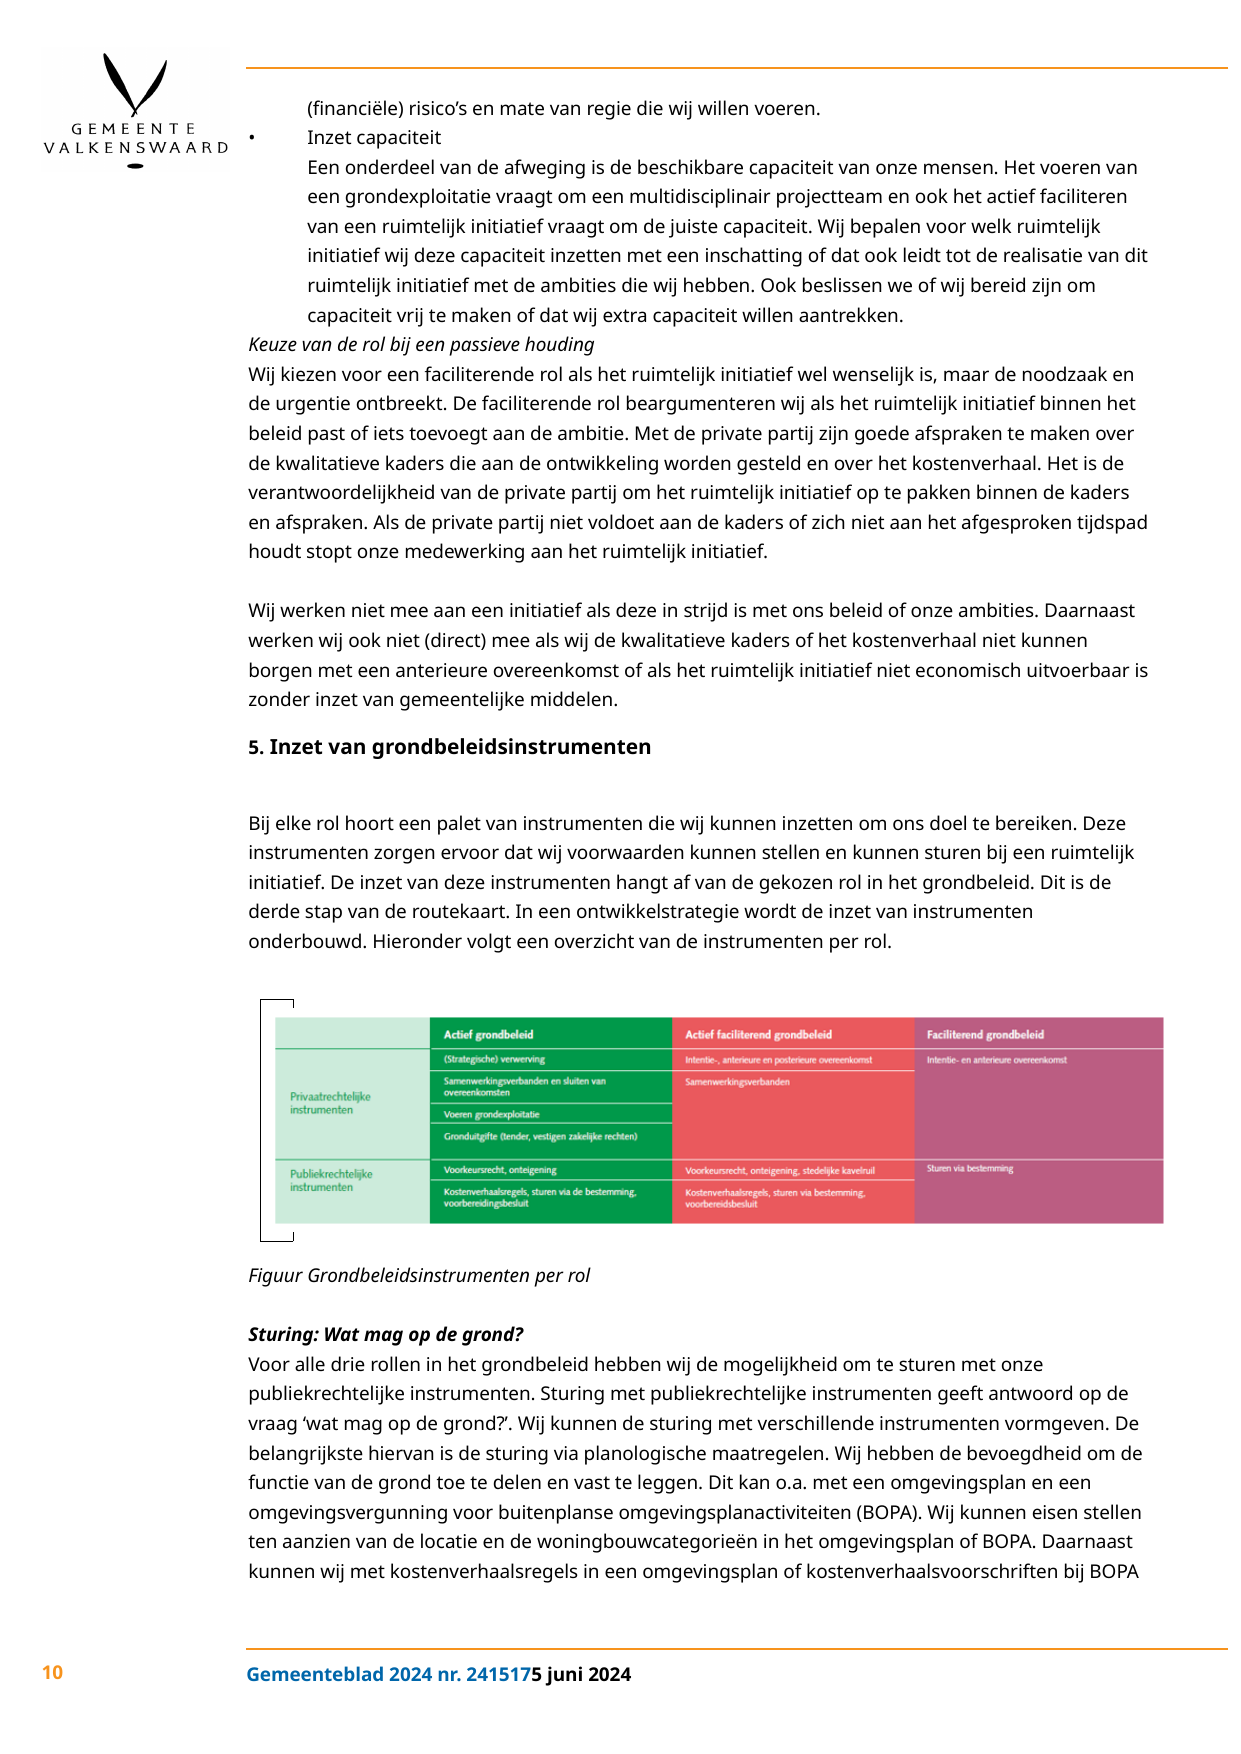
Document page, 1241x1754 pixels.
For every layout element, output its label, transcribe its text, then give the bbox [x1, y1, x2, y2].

text Voor alle drie rollen in het grondbeleid hebben wij de mogelijkheid om te sturen met onze publiekrechtelijke instrumenten. Sturing met publiekrechtelijke instrumenten geeft antwoord op de vraag ‘wat mag op de grond?’. Wij kunnen de sturing met verschillende instrumenten vormgeven. De belangrijkste hiervan is de sturing via planologische maatregelen. Wij hebben de bevoegdheid om de functie van de grond toe te delen en vast te leggen. Dit kan o.a. met een omgevingsplan en een omgevingsvergunning voor buitenplanse omgevingsplanactiviteiten (BOPA). Wij kunnen eisen stellen ten aanzien van de locatie en de woningbouwcategorieën in het omgevingsplan of BOPA. Daarnaast kunnen wij met kostenverhaalsregels in een omgevingsplan of kostenverhaalsvoorschriften bij BOPA [248, 1351, 1152, 1584]
text Keuze van de rol bij een passieve houding [248, 331, 1152, 357]
list Een onderdeel van de afweging is de beschikbare capaciteit van onze mensen. Het voeren van een grondexploitatie vraagt om een multidisciplinair projectteam en ook het actief faciliteren van een ruimtelijk initiatief vraagt om de juiste capaciteit. Wij bepalen voor welk ruimtelijk initiatief wij deze capaciteit inzetten met een inschatting of dat ook leidt tot de realisatie van dit ruimtelijk initiatief met de ambities die wij hebben. Ook beslissen we of wij bereid zijn om capaciteit vrij te maken of dat wij extra capaciteit willen aantrekken. [248, 154, 1152, 328]
text Sturing: Wat mag op de grond? [248, 1321, 1152, 1347]
picture [41, 47, 231, 172]
text Bij elke rol hoort een palet van instrumenten die wij kunnen inzetten om ons doel te bereiken. Deze instrumenten zorgen ervoor dat wij voorwaarden kunnen stellen en kunnen sturen bij een ruimtelijk initiatief. De inzet van deze instrumenten hangt af van de gekozen rol in het grondbeleid. Dit is de derde stap van de routekaart. In een ontwikkelstrategie wordt de inzet van instrumenten onderbouwd. Hieronder volgt een overzicht van de instrumenten per rol. [248, 810, 1152, 954]
text Figuur Grondbeleidsinstrumenten per rol [248, 1262, 1152, 1288]
picture [268, 1008, 1173, 1232]
text Wij kiezen voor een faciliterende rol als het ruimtelijk initiatief wel wenselijk is, maar de noodzaak en de urgentie ontbreekt. De faciliterende rol beargumenteren wij als het ruimtelijk initiatief binnen het beleid past of iets toevoegt aan de ambitie. Met de private partij zijn goede afspraken te maken over de kwalitatieve kaders die aan de ontwikkeling worden gesteld en over het kostenverhaal. Het is de verantwoordelijkheid van de private partij om het ruimtelijk initiatief op te pakken binnen de kaders en afspraken. Als de private partij niet voldoet aan de kaders of zich niet aan het afgesproken tijdspad houdt stopt onze medewerking aan het ruimtelijk initiatief. [248, 361, 1152, 564]
text 5. Inzet van grondbeleidsinstrumenten [248, 732, 1152, 761]
list (financiële) risico’s en mate van regie die wij willen voeren. [248, 95, 1152, 121]
text Wij werken niet mee aan een initiatief als deze in strijd is met ons beleid of onze ambities. Daarnaast werken wij ook niet (direct) mee als wij de kwalitatieve kaders of het kostenverhaal niet kunnen borgen met een anterieure overeenkomst of als het ruimtelijk initiatief niet economisch uitvoerbaar is zonder inzet van gemeentelijke middelen. [248, 598, 1152, 712]
list Inzet capaciteit [248, 124, 1152, 150]
